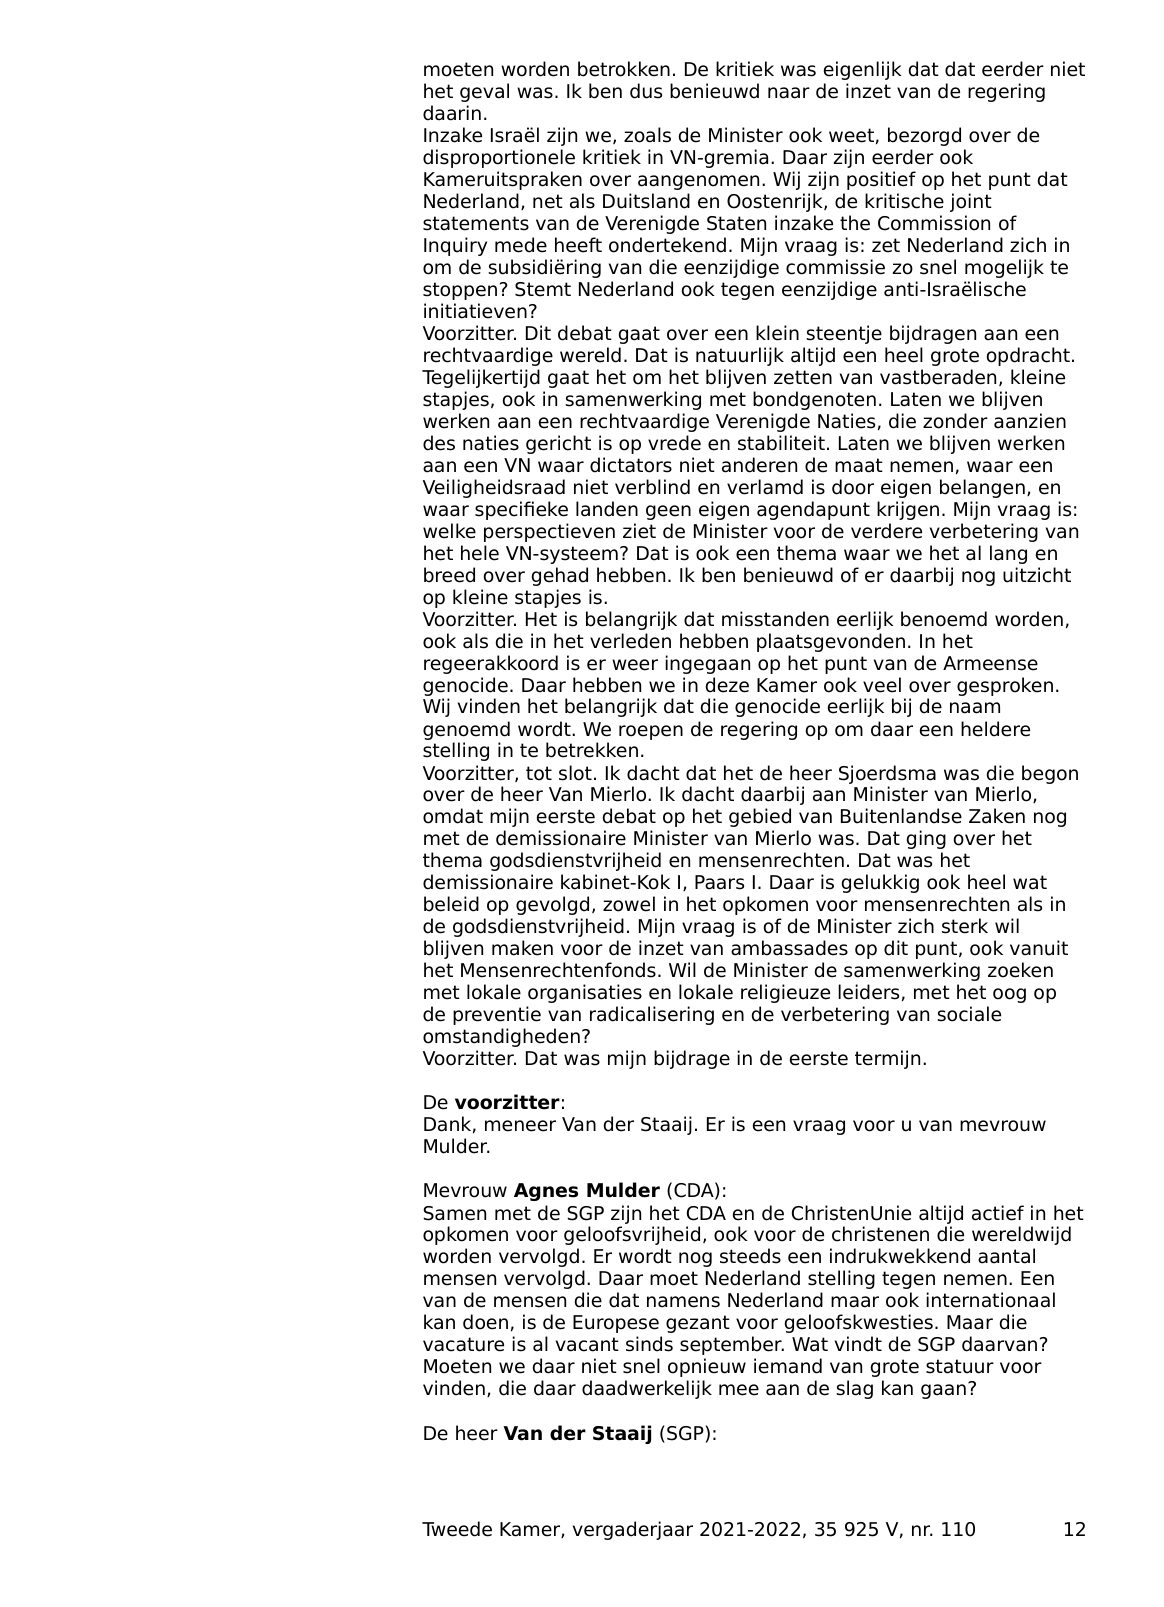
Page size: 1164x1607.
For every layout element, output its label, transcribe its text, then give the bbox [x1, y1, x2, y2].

text Voorzitter. Dat was mijn bijdrage in de eerste termijn. [422, 1048, 1087, 1070]
text Dank, meneer Van der Staaij. Er is een vraag voor u van mevrouw Mulder. [422, 1114, 1087, 1158]
text Samen met de SGP zijn het CDA en de ChristenUnie altijd actief in het opkomen voor geloofsvrijheid, ook voor de christenen die wereldwijd worden vervolgd. Er wordt nog steeds een indrukwekkend aantal mensen vervolgd. Daar moet Nederland stelling tegen nemen. Een van de mensen die dat namens Nederland maar ook internationaal kan doen, is de Europese gezant voor geloofskwesties. Maar die vacature is al vacant sinds september. Wat vindt de SGP daarvan? Moeten we daar niet snel opnieuw iemand van grote statuur voor vinden, die daar daadwerkelijk mee aan de slag kan gaan? [422, 1202, 1087, 1400]
text Inzake Israël zijn we, zoals de Minister ook weet, bezorgd over de disproportionele kritiek in VN-gremia. Daar zijn eerder ook Kameruitspraken over aangenomen. Wij zijn positief op het punt dat Nederland, net als Duitsland en Oostenrijk, de kritische joint statements van de Verenigde Staten inzake the Commission of Inquiry mede heeft ondertekend. Mijn vraag is: zet Nederland zich in om de subsidiëring van die eenzijdige commissie zo snel mogelijk te stoppen? Stemt Nederland ook tegen eenzijdige anti-Israëlische initiatieven? [422, 125, 1087, 323]
text Mevrouw Agnes Mulder (CDA): [422, 1180, 1087, 1202]
text De heer Van der Staaij (SGP): [422, 1422, 1087, 1444]
text moeten worden betrokken. De kritiek was eigenlijk dat dat eerder niet het geval was. Ik ben dus benieuwd naar de inzet van de regering daarin. [422, 59, 1087, 125]
text Voorzitter. Het is belangrijk dat misstanden eerlijk benoemd worden, ook als die in het verleden hebben plaatsgevonden. In het regeerakkoord is er weer ingegaan op het punt van de Armeense genocide. Daar hebben we in deze Kamer ook veel over gesproken. Wij vinden het belangrijk dat die genocide eerlijk bij de naam genoemd wordt. We roepen de regering op om daar een heldere stelling in te betrekken. [422, 608, 1087, 762]
text Voorzitter. Dit debat gaat over een klein steentje bijdragen aan een rechtvaardige wereld. Dat is natuurlijk altijd een heel grote opdracht. Tegelijkertijd gaat het om het blijven zetten van vastberaden, kleine stapjes, ook in samenwerking met bondgenoten. Laten we blijven werken aan een rechtvaardige Verenigde Naties, die zonder aanzien des naties gericht is op vrede en stabiliteit. Laten we blijven werken aan een VN waar dictators niet anderen de maat nemen, waar een Veiligheidsraad niet verblind en verlamd is door eigen belangen, en waar specifieke landen geen eigen agendapunt krijgen. Mijn vraag is: welke perspectieven ziet de Minister voor de verdere verbetering van het hele VN-systeem? Dat is ook een thema waar we het al lang en breed over gehad hebben. Ik ben benieuwd of er daarbij nog uitzicht op kleine stapjes is. [422, 323, 1087, 608]
text De voorzitter: [422, 1092, 1087, 1114]
text Voorzitter, tot slot. Ik dacht dat het de heer Sjoerdsma was die begon over de heer Van Mierlo. Ik dacht daarbij aan Minister van Mierlo, omdat mijn eerste debat op het gebied van Buitenlandse Zaken nog met de demissionaire Minister van Mierlo was. Dat ging over het thema godsdienstvrijheid en mensenrechten. Dat was het demissionaire kabinet-Kok I, Paars I. Daar is gelukkig ook heel wat beleid op gevolgd, zowel in het opkomen voor mensenrechten als in de godsdienstvrijheid. Mijn vraag is of de Minister zich sterk wil blijven maken voor de inzet van ambassades op dit punt, ook vanuit het Mensenrechtenfonds. Wil de Minister de samenwerking zoeken met lokale organisaties en lokale religieuze leiders, met het oog op de preventie van radicalisering en de verbetering van sociale omstandigheden? [422, 762, 1087, 1048]
